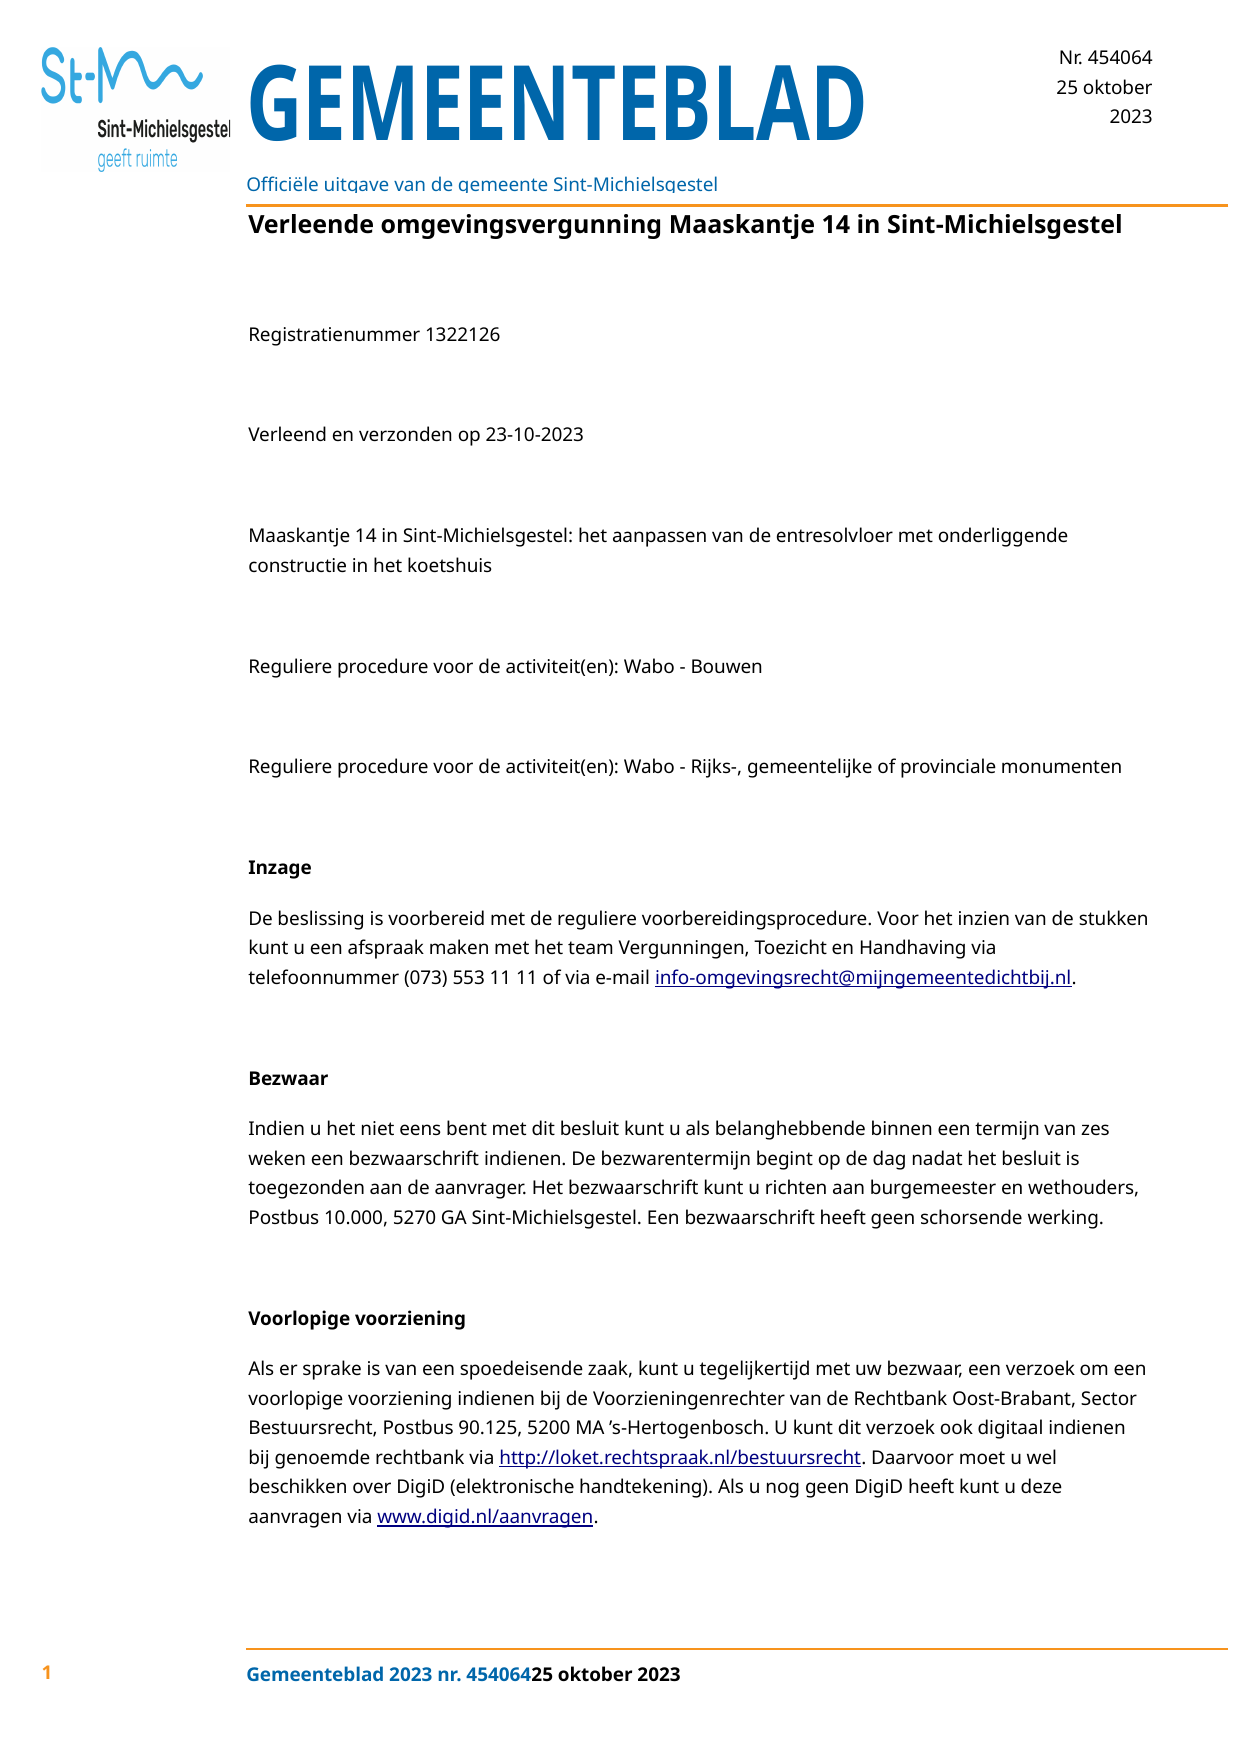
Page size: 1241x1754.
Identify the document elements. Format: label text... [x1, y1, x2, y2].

text De beslissing is voorbereid met de reguliere voorbereidingsprocedure. Voor het inzien van de stukken kunt u een afspraak maken met het team Vergunningen, Toezicht en Handhaving via telefoonnummer (073) 553 11 11 of via e-mail info-omgevingsrecht@mijngemeentedichtbij.nl. [248, 905, 1152, 990]
text Verleende omgevingsvergunning Maaskantje 14 in Sint-Michielsgestel [248, 207, 1152, 241]
text Indien u het niet eens bent met dit besluit kunt u als belanghebbende binnen een termijn van zes weken een bezwaarschrift indienen. De bezwarentermijn begint op de dag nadat het besluit is toegezonden aan de aanvrager. Het bezwaarschrift kunt u richten aan burgemeester en wethouders, Postbus 10.000, 5270 GA Sint-Michielsgestel. Een bezwaarschrift heeft geen schorsende werking. [248, 1115, 1152, 1230]
text Reguliere procedure voor de activiteit(en): Wabo - Bouwen [248, 653, 1152, 678]
text Voorlopige voorziening [248, 1305, 1152, 1331]
text Inzage [248, 854, 1152, 880]
picture [41, 47, 231, 172]
text Registratienummer 1322126 [248, 321, 1152, 346]
text Maaskantje 14 in Sint-Michielsgestel: het aanpassen van de entresolv­loer met onderligg­ende construct­ie in het koetshuis [248, 522, 1152, 578]
text Verleend en verzonden op 23-10-2023 [248, 422, 1152, 447]
text Bezwaar [248, 1065, 1152, 1091]
text Als er sprake is van een spoedeisende zaak, kunt u tegelijkertijd met uw bezwaar, een verzoek om een voorlopige voorziening indienen bij de Voorzieningenrechter van de Rechtbank Oost-Brabant, Sector Bestuursrecht, Postbus 90.125, 5200 MA ’s-Hertogenbosch. U kunt dit verzoek ook digitaal indienen bij genoemde rechtbank via http://loket.rechtspraak.nl/bestuursrecht. Daarvoor moet u wel beschikken over DigiD (elektronische handtekening). Als u nog geen DigiD heeft kunt u deze aanvragen via www.digid.nl/aanvragen. [248, 1355, 1152, 1529]
text Reguliere procedure voor de activiteit(en): Wabo - Rijks-, gemeentelijke of provinciale monumenten [248, 754, 1152, 779]
